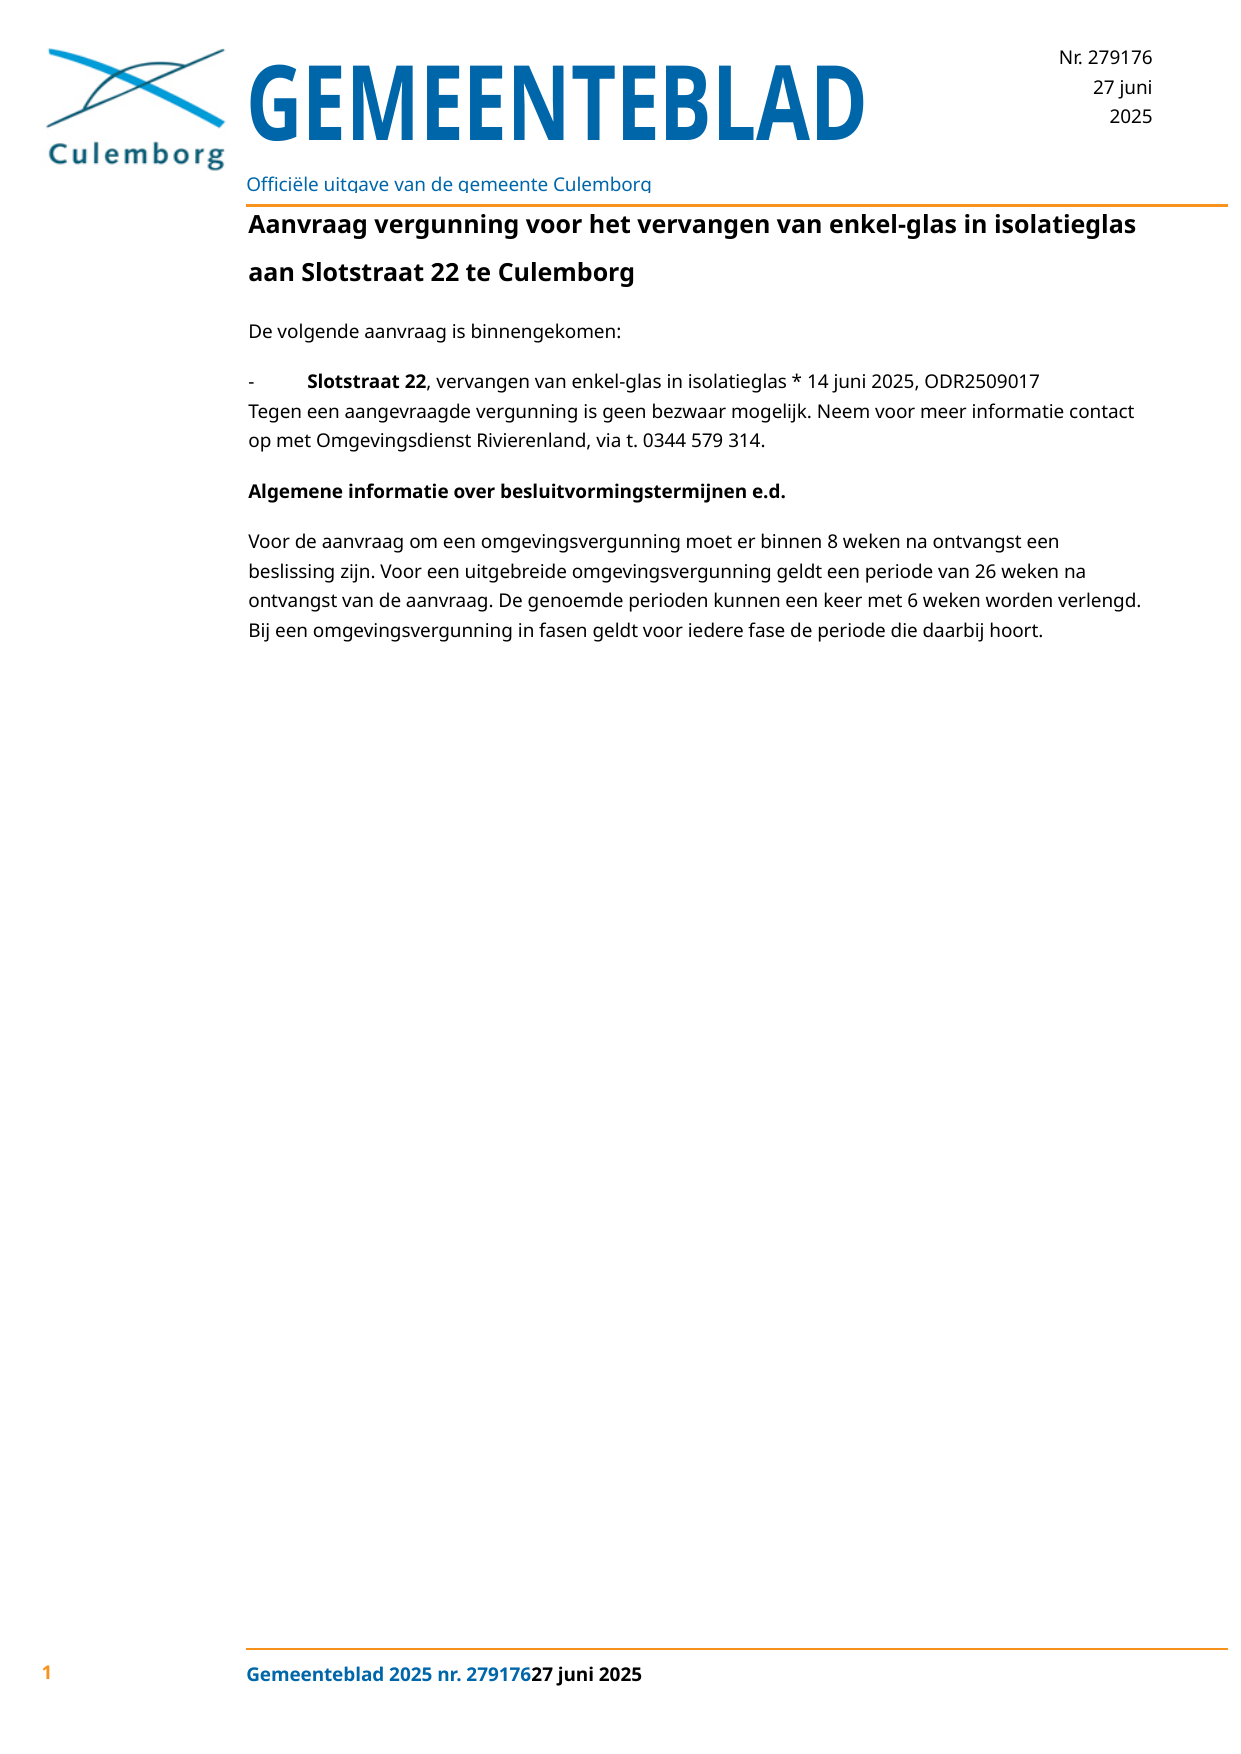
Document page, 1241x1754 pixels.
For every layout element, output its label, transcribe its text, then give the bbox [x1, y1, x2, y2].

picture [41, 47, 231, 172]
text Tegen een aangevraagde vergunning is geen bezwaar mogelijk. Neem voor meer informatie contact op met Omgevingsdienst Rivierenland, via t. 0344 579 314. [248, 398, 1152, 453]
list Slotstraat 22, vervangen van enkel-glas in isolatieglas * 14 juni 2025, ODR2509017 [248, 368, 1152, 394]
text Voor de aanvraag om een omgevingsvergunning moet er binnen 8 weken na ontvangst een beslissing zijn. Voor een uitgebreide omgevingsvergunning geldt een periode van 26 weken na ontvangst van de aanvraag. De genoemde perioden kunnen een keer met 6 weken worden verlengd. Bij een omgevingsvergunning in fasen geldt voor iedere fase de periode die daarbij hoort. [248, 528, 1152, 643]
text Algemene informatie over besluitvormingstermijnen e.d. [248, 478, 1152, 504]
text De volgende aanvraag is binnengekomen: [248, 318, 1152, 344]
text Aanvraag vergunning voor het vervangen van enkel-glas in isolatieglas aan Slotstraat 22 te Culemborg [248, 207, 1152, 288]
